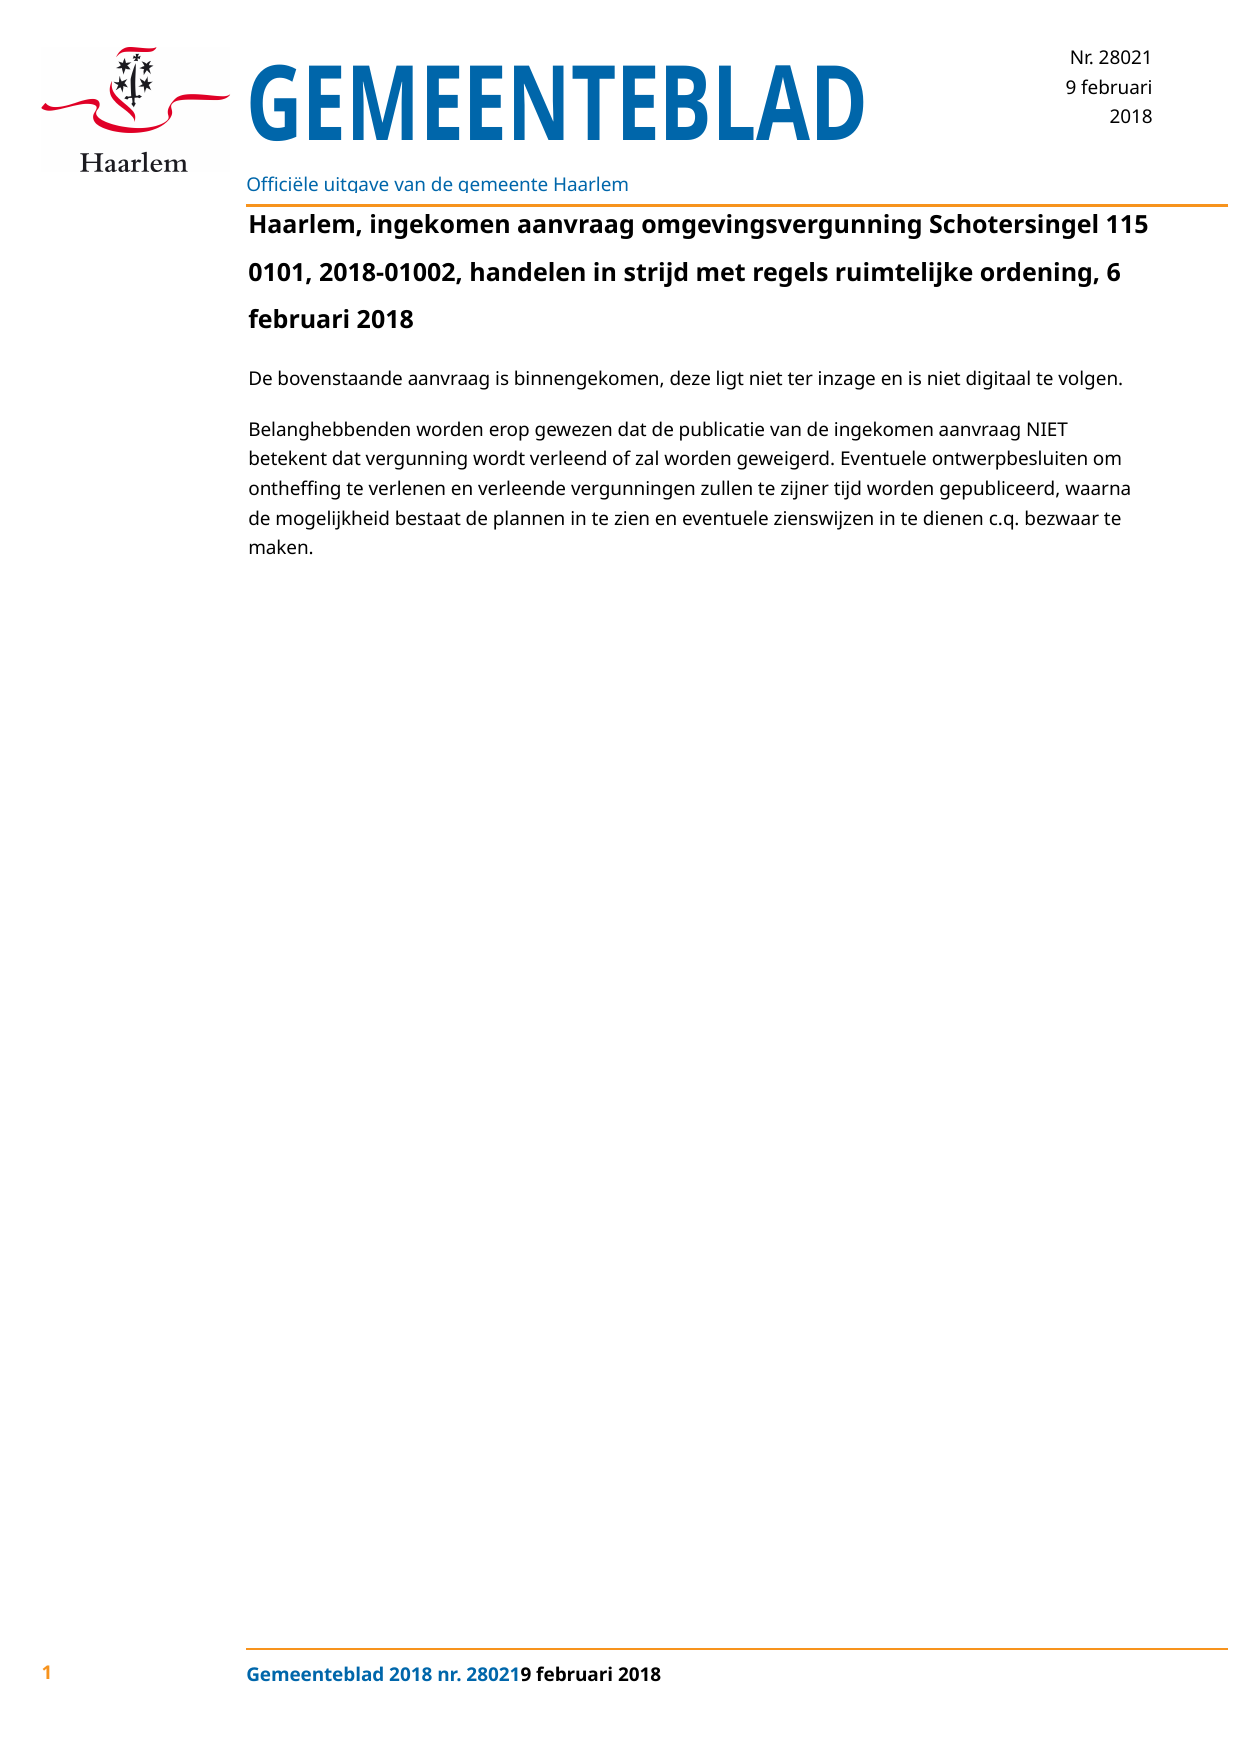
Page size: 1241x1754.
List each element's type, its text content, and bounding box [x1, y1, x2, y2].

text Belanghebbenden worden erop gewezen dat de publicatie van de ingekomen aanvraag NIET betekent dat vergunning wordt verleend of zal worden geweigerd. Eventuele ontwerpbesluiten om ontheffing te verlenen en verleende vergunningen zullen te zijner tijd worden gepubliceerd, waarna de mogelijkheid bestaat de plannen in te zien en eventuele zienswijzen in te dienen c.q. bezwaar te maken. [248, 416, 1152, 560]
picture [41, 47, 231, 172]
text De bovenstaande aanvraag is binnengekomen, deze ligt niet ter inzage en is niet digitaal te volgen. [248, 366, 1152, 391]
text Haarlem, ingekomen aanvraag omgevingsvergunning Schotersingel 115 0101, 2018-01002, handelen in strijd met regels ruimtelijke ordening, 6 februari 2018 [248, 207, 1152, 336]
